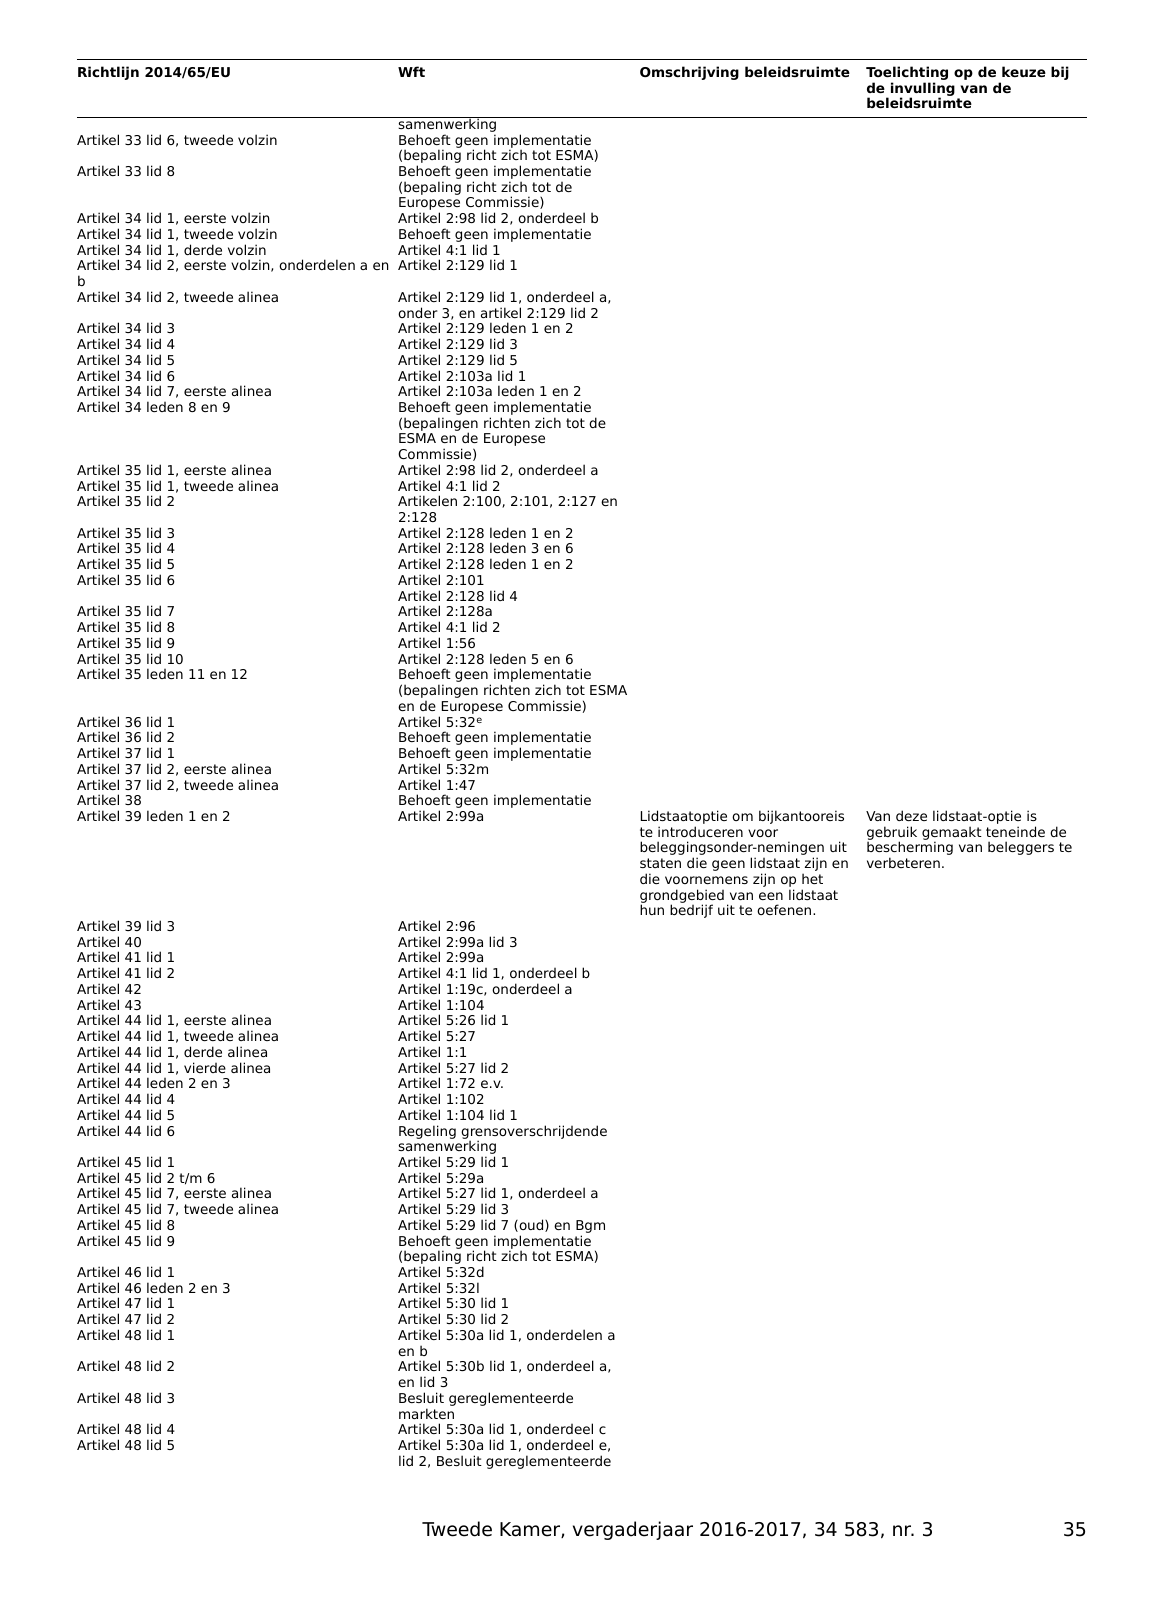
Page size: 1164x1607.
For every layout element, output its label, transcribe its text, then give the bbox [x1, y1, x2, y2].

table_cell [633, 463, 860, 478]
table_cell Artikel 33 lid 8 [77, 164, 392, 211]
table_cell Artikel 5:29 lid 3 [392, 1202, 633, 1218]
table_cell Artikel 36 lid 2 [77, 730, 392, 746]
table_cell Artikel 2:98 lid 2, onderdeel a [392, 463, 633, 478]
table_cell Artikel 2:129 lid 5 [392, 353, 633, 368]
table_cell Artikel 2:128 leden 3 en 6 [392, 541, 633, 557]
table_cell [860, 400, 1087, 463]
table_cell Artikel 36 lid 1 [77, 714, 392, 730]
table_cell [860, 966, 1087, 982]
table_cell Artikel 2:103a lid 1 [392, 368, 633, 384]
table_cell [633, 762, 860, 777]
table_header Richtlijn 2014/65/EU [77, 60, 392, 117]
table_cell [633, 1218, 860, 1233]
table_cell [860, 950, 1087, 966]
table_cell [77, 118, 392, 132]
table_cell Artikel 5:32m [392, 762, 633, 777]
table_cell Artikel 5:27 lid 2 [392, 1060, 633, 1076]
table_cell Artikel 35 leden 11 en 12 [77, 667, 392, 714]
table_cell Artikel 47 lid 2 [77, 1312, 392, 1328]
table_cell Behoeft geen implementatie (bepalingen richten zich tot de ESMA en de Europese Commissie) [392, 400, 633, 463]
table_cell [860, 494, 1087, 526]
table_cell [860, 353, 1087, 368]
table_cell [860, 1171, 1087, 1186]
table_cell Artikel 5:32d [392, 1265, 633, 1281]
table_cell [633, 793, 860, 809]
table_cell [633, 966, 860, 982]
table_cell [860, 384, 1087, 400]
table_cell [633, 636, 860, 651]
table_cell Artikel 5:26 lid 1 [392, 1013, 633, 1029]
table_cell Artikel 5:32l [392, 1281, 633, 1296]
table_cell Artikel 34 leden 8 en 9 [77, 400, 392, 463]
table_cell Artikel 2:101 Artikel 2:128 lid 4 [392, 573, 633, 604]
table_cell [860, 1186, 1087, 1202]
table_cell [860, 1296, 1087, 1312]
table_cell Artikel 48 lid 1 [77, 1328, 392, 1359]
table_cell [633, 1296, 860, 1312]
table_cell Artikel 43 [77, 998, 392, 1013]
table_cell [633, 243, 860, 258]
table_cell [860, 998, 1087, 1013]
table_cell [860, 557, 1087, 573]
table_cell [860, 982, 1087, 997]
table_cell Artikel 5:30b lid 1, onderdeel a, en lid 3 [392, 1359, 633, 1391]
table_cell Artikel 34 lid 2, tweede alinea [77, 290, 392, 321]
table_cell Artikel 5:30a lid 1, onderdeel e, lid 2, Besluit gereglementeerde [392, 1438, 633, 1469]
table_cell [860, 1045, 1087, 1060]
table_cell Artikel 2:128 leden 1 en 2 [392, 557, 633, 573]
table_cell [633, 935, 860, 950]
table_cell [633, 384, 860, 400]
table_cell [633, 164, 860, 211]
table_cell [860, 746, 1087, 762]
table_cell Artikel 1:102 [392, 1092, 633, 1108]
table_cell [860, 1312, 1087, 1328]
table_cell Artikel 42 [77, 982, 392, 997]
table_cell Artikel 34 lid 7, eerste alinea [77, 384, 392, 400]
table_cell Artikel 1:47 [392, 777, 633, 793]
table_cell Artikel 45 lid 7, eerste alinea [77, 1186, 392, 1202]
table_cell Artikel 35 lid 8 [77, 620, 392, 636]
table_header Toelichting op de keuze bij de invulling van de beleidsruimte [860, 60, 1087, 117]
table_cell Regeling grensoverschrijdende samenwerking [392, 1123, 633, 1155]
table_cell Artikel 45 lid 8 [77, 1218, 392, 1233]
table_header Wft [392, 60, 633, 117]
table_cell [860, 118, 1087, 132]
table_cell [860, 1218, 1087, 1233]
table_cell Artikel 45 lid 7, tweede alinea [77, 1202, 392, 1218]
table_cell [860, 243, 1087, 258]
table_cell Artikel 5:27 [392, 1029, 633, 1045]
table_cell Artikel 2:129 lid 1 [392, 258, 633, 290]
table_cell Artikel 34 lid 4 [77, 337, 392, 353]
table_cell [860, 479, 1087, 494]
table_cell Artikel 44 leden 2 en 3 [77, 1076, 392, 1092]
table_cell Artikel 35 lid 5 [77, 557, 392, 573]
table_cell Artikel 2:128 leden 1 en 2 [392, 526, 633, 541]
table_cell Behoeft geen implementatie (bepaling richt zich tot de Europese Commissie) [392, 164, 633, 211]
table_cell [633, 557, 860, 573]
table_cell [860, 1422, 1087, 1438]
table_cell Artikel 34 lid 6 [77, 368, 392, 384]
table_cell [633, 1013, 860, 1029]
table_cell [860, 1092, 1087, 1108]
table_cell [633, 982, 860, 997]
table_cell [860, 793, 1087, 809]
table_cell [633, 133, 860, 164]
table_cell [633, 1391, 860, 1422]
table_cell [860, 164, 1087, 211]
table_cell Artikel 48 lid 5 [77, 1438, 392, 1469]
table_cell [860, 1123, 1087, 1155]
table_cell [860, 1265, 1087, 1281]
table_cell [633, 118, 860, 132]
table_cell Artikel 1:104 [392, 998, 633, 1013]
table_cell [633, 950, 860, 966]
table_cell Artikel 44 lid 6 [77, 1123, 392, 1155]
table_cell [633, 573, 860, 604]
table_cell Artikel 5:30a lid 1, onderdelen a en b [392, 1328, 633, 1359]
table_cell Artikel 34 lid 1, derde volzin [77, 243, 392, 258]
table_cell Artikel 2:103a leden 1 en 2 [392, 384, 633, 400]
table_cell [633, 998, 860, 1013]
table_cell [633, 290, 860, 321]
table_cell Artikel 4:1 lid 1, onderdeel b [392, 966, 633, 982]
table_cell [860, 667, 1087, 714]
table_cell [860, 1076, 1087, 1092]
table_cell Artikel 1:56 [392, 636, 633, 651]
table_cell [860, 1328, 1087, 1359]
table_cell Artikel 34 lid 1, tweede volzin [77, 227, 392, 242]
table_cell [860, 1438, 1087, 1469]
table_cell Artikel 35 lid 3 [77, 526, 392, 541]
table_cell Artikel 46 lid 1 [77, 1265, 392, 1281]
table_cell Artikel 45 lid 1 [77, 1155, 392, 1171]
table_cell [633, 1328, 860, 1359]
table_cell [860, 227, 1087, 242]
table_cell [633, 1108, 860, 1123]
table_cell Artikel 40 [77, 935, 392, 950]
table_cell [860, 321, 1087, 337]
table_cell [860, 133, 1087, 164]
table_cell [633, 1076, 860, 1092]
table_cell [633, 1045, 860, 1060]
table_cell [633, 667, 860, 714]
table_cell [860, 1202, 1087, 1218]
table_cell [633, 1438, 860, 1469]
table_cell [860, 762, 1087, 777]
table_cell [860, 1013, 1087, 1029]
table_cell Artikel 4:1 lid 2 [392, 479, 633, 494]
table_header Omschrijving beleidsruimte [633, 60, 860, 117]
table_cell [860, 1029, 1087, 1045]
table_cell [633, 1202, 860, 1218]
table_cell Behoeft geen implementatie (bepaling richt zich tot ESMA) [392, 1234, 633, 1265]
table_cell Artikel 34 lid 1, eerste volzin [77, 211, 392, 227]
table_cell [860, 337, 1087, 353]
table_cell Artikel 37 lid 2, tweede alinea [77, 777, 392, 793]
table_cell [860, 1108, 1087, 1123]
table_cell Artikel 39 lid 3 [77, 919, 392, 934]
table_cell [860, 290, 1087, 321]
table_cell [633, 368, 860, 384]
table_cell Artikel 2:129 lid 1, onderdeel a, onder 3, en artikel 2:129 lid 2 [392, 290, 633, 321]
table_cell [633, 1186, 860, 1202]
table_cell [633, 746, 860, 762]
table_cell [860, 636, 1087, 651]
table_cell [633, 604, 860, 620]
table_cell [860, 919, 1087, 934]
table_cell [633, 620, 860, 636]
table_cell Artikel 4:1 lid 1 [392, 243, 633, 258]
table_cell Artikel 5:29 lid 1 [392, 1155, 633, 1171]
table_cell [860, 1234, 1087, 1265]
table_cell [633, 1171, 860, 1186]
table_cell Artikel 2:128a [392, 604, 633, 620]
table_cell Artikel 35 lid 10 [77, 651, 392, 667]
table_cell [633, 1422, 860, 1438]
table_cell Artikel 2:99a [392, 950, 633, 966]
table_cell [633, 730, 860, 746]
table_cell Artikel 35 lid 1, tweede alinea [77, 479, 392, 494]
table_cell Artikel 5:29 lid 7 (oud) en Bgm [392, 1218, 633, 1233]
table_cell Van deze lidstaat-optie is gebruik gemaakt teneinde de bescherming van beleggers te verbeteren. [860, 809, 1087, 919]
table_cell [633, 211, 860, 227]
table_cell Artikel 37 lid 2, eerste alinea [77, 762, 392, 777]
table_cell Artikel 35 lid 1, eerste alinea [77, 463, 392, 478]
table_cell [860, 573, 1087, 604]
table_cell [860, 777, 1087, 793]
table_cell Artikel 44 lid 1, tweede alinea [77, 1029, 392, 1045]
table_cell [860, 1359, 1087, 1391]
table_cell [860, 1281, 1087, 1296]
table_cell Behoeft geen implementatie [392, 793, 633, 809]
table_cell [633, 919, 860, 934]
table_cell [633, 227, 860, 242]
table_cell Artikel 48 lid 4 [77, 1422, 392, 1438]
table_cell [860, 935, 1087, 950]
table_cell [860, 620, 1087, 636]
table_cell Artikel 35 lid 4 [77, 541, 392, 557]
table_cell Artikel 35 lid 7 [77, 604, 392, 620]
table_cell Artikel 45 lid 2 t/m 6 [77, 1171, 392, 1186]
table_cell Artikel 34 lid 3 [77, 321, 392, 337]
table_cell Artikel 1:19c, onderdeel a [392, 982, 633, 997]
table_cell [860, 541, 1087, 557]
table_cell [860, 526, 1087, 541]
table_cell [633, 258, 860, 290]
table_cell Artikel 2:96 [392, 919, 633, 934]
table_cell [860, 730, 1087, 746]
table_cell Artikel 48 lid 2 [77, 1359, 392, 1391]
table_cell [633, 1359, 860, 1391]
table_cell Artikel 41 lid 1 [77, 950, 392, 966]
table_cell Artikel 2:98 lid 2, onderdeel b [392, 211, 633, 227]
table_cell Artikel 44 lid 1, derde alinea [77, 1045, 392, 1060]
table_cell Artikel 38 [77, 793, 392, 809]
table_cell [633, 1092, 860, 1108]
table_cell Artikel 33 lid 6, tweede volzin [77, 133, 392, 164]
table_cell Artikel 2:128 leden 5 en 6 [392, 651, 633, 667]
table_cell Artikel 34 lid 5 [77, 353, 392, 368]
table_cell Artikel 48 lid 3 [77, 1391, 392, 1422]
table_cell Artikel 35 lid 2 [77, 494, 392, 526]
table_cell [860, 368, 1087, 384]
table_cell Behoeft geen implementatie [392, 730, 633, 746]
table_cell Artikel 5:27 lid 1, onderdeel a [392, 1186, 633, 1202]
table_cell [633, 479, 860, 494]
table_cell [633, 1281, 860, 1296]
table_cell [633, 714, 860, 730]
table_cell Artikel 5:30 lid 1 [392, 1296, 633, 1312]
table_cell Artikel 47 lid 1 [77, 1296, 392, 1312]
table_cell [633, 1234, 860, 1265]
table_cell Artikel 5:30a lid 1, onderdeel c [392, 1422, 633, 1438]
table_cell [633, 777, 860, 793]
table_cell Artikel 41 lid 2 [77, 966, 392, 982]
table_cell Artikel 35 lid 9 [77, 636, 392, 651]
table_cell samenwerking [392, 118, 633, 132]
table_cell Artikel 39 leden 1 en 2 [77, 809, 392, 919]
table_cell Artikel 34 lid 2, eerste volzin, onderdelen a en b [77, 258, 392, 290]
table_cell Behoeft geen implementatie [392, 227, 633, 242]
table_cell [633, 1155, 860, 1171]
table_cell Artikel 2:99a [392, 809, 633, 919]
table_cell Artikel 44 lid 5 [77, 1108, 392, 1123]
table_cell Behoeft geen implementatie (bepalingen richten zich tot ESMA en de Europese Commissie) [392, 667, 633, 714]
table_cell [860, 1155, 1087, 1171]
table_cell Artikel 44 lid 4 [77, 1092, 392, 1108]
table_cell Artikel 5:29a [392, 1171, 633, 1186]
table_cell Artikel 45 lid 9 [77, 1234, 392, 1265]
table_cell Artikel 4:1 lid 2 [392, 620, 633, 636]
table_cell [633, 1123, 860, 1155]
table_cell [860, 651, 1087, 667]
table_cell [633, 494, 860, 526]
table_cell Behoeft geen implementatie (bepaling richt zich tot ESMA) [392, 133, 633, 164]
table_cell Artikel 44 lid 1, vierde alinea [77, 1060, 392, 1076]
table_cell [633, 651, 860, 667]
table_cell [633, 337, 860, 353]
table_cell Artikel 2:99a lid 3 [392, 935, 633, 950]
table_cell Artikel 1:1 [392, 1045, 633, 1060]
table_cell Artikel 5:30 lid 2 [392, 1312, 633, 1328]
table_cell [860, 463, 1087, 478]
table_cell Artikel 5:32e [392, 714, 633, 730]
table_cell Artikel 1:104 lid 1 [392, 1108, 633, 1123]
table_cell Behoeft geen implementatie [392, 746, 633, 762]
table_cell [633, 1265, 860, 1281]
table_cell Artikelen 2:100, 2:101, 2:127 en 2:128 [392, 494, 633, 526]
table_cell Artikel 46 leden 2 en 3 [77, 1281, 392, 1296]
table_cell [860, 1391, 1087, 1422]
table_cell [860, 604, 1087, 620]
table_cell Artikel 44 lid 1, eerste alinea [77, 1013, 392, 1029]
table_cell [633, 1060, 860, 1076]
table_cell Artikel 2:129 leden 1 en 2 [392, 321, 633, 337]
table_cell [860, 714, 1087, 730]
table_cell Artikel 37 lid 1 [77, 746, 392, 762]
table_cell Artikel 2:129 lid 3 [392, 337, 633, 353]
table_cell Lidstaatoptie om bijkantooreis te introduceren voor beleggingsonder-nemingen uit staten die geen lidstaat zijn en die voornemens zijn op het grondgebied van een lidstaat hun bedrijf uit te oefenen. [633, 809, 860, 919]
table_cell [633, 1029, 860, 1045]
table_cell [633, 321, 860, 337]
table_cell [633, 541, 860, 557]
table_cell [860, 258, 1087, 290]
table_cell [633, 400, 860, 463]
table_cell [633, 353, 860, 368]
table_cell [633, 526, 860, 541]
table_cell [860, 1060, 1087, 1076]
table_cell Artikel 1:72 e.v. [392, 1076, 633, 1092]
table_cell [860, 211, 1087, 227]
table_cell [633, 1312, 860, 1328]
table_cell Artikel 35 lid 6 [77, 573, 392, 604]
table_cell Besluit gereglementeerde markten [392, 1391, 633, 1422]
